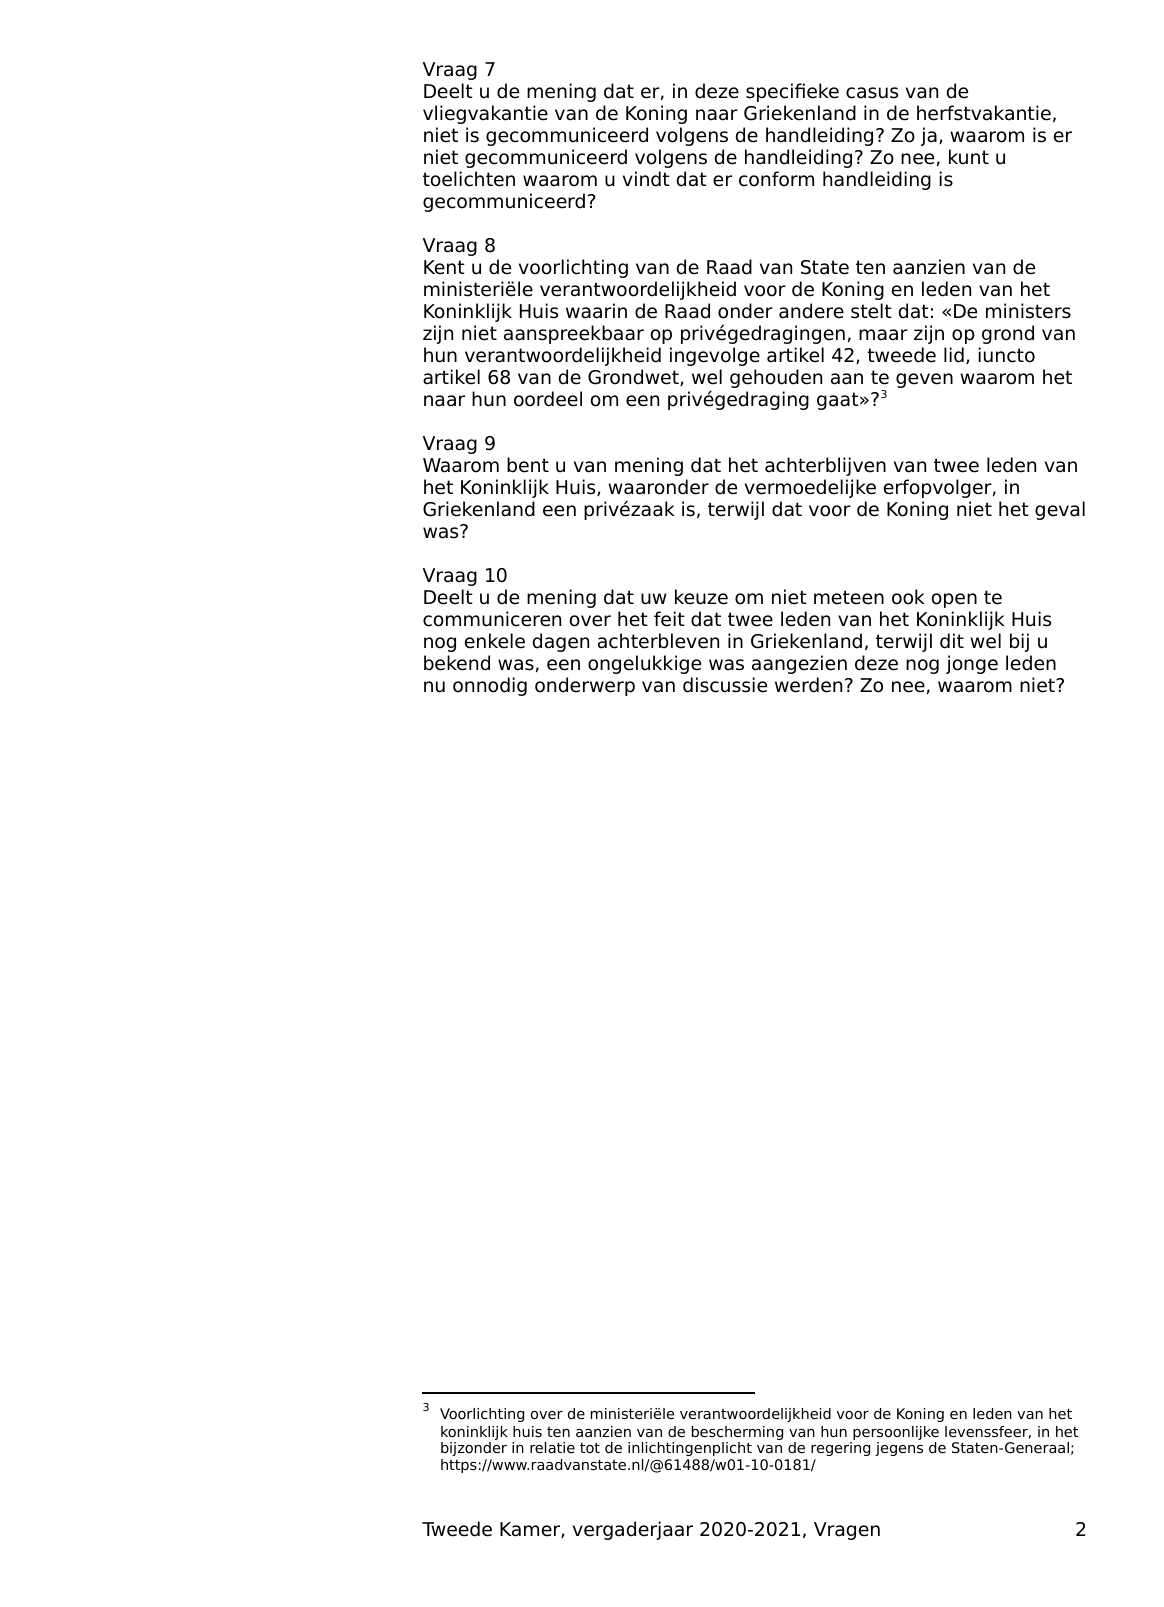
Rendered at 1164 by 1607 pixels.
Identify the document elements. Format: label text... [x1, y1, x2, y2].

text Deelt u de mening dat er, in deze specifieke casus van de vliegvakantie van de Koning naar Griekenland in de herfstvakantie, niet is gecommuniceerd volgens de handleiding? Zo ja, waarom is er niet gecommuniceerd volgens de handleiding? Zo nee, kunt u toelichten waarom u vindt dat er conform handleiding is gecommuniceerd? [422, 81, 1087, 213]
text Waarom bent u van mening dat het achterblijven van twee leden van het Koninklijk Huis, waaronder de vermoedelijke erfopvolger, in Griekenland een privézaak is, terwijl dat voor de Koning niet het geval was? [422, 455, 1087, 543]
text Voorlichting over de ministeriële verantwoordelijkheid voor de Koning en leden van het koninklijk huis ten aanzien van de bescherming van hun persoonlijke levenssfeer, in het bijzonder in relatie tot de inlichtingenplicht van de regering jegens de Staten-Generaal; https://www.raadvanstate.nl/@61488/w01-10-0181/ [422, 1402, 1087, 1474]
text Vraag 8 [422, 235, 1087, 257]
text Vraag 10 [422, 565, 1087, 587]
text Vraag 7 [422, 59, 1087, 81]
text Kent u de voorlichting van de Raad van State ten aanzien van de ministeriële verantwoordelijkheid voor de Koning en leden van het Koninklijk Huis waarin de Raad onder andere stelt dat: «De ministers zijn niet aanspreekbaar op privégedragingen, maar zijn op grond van hun verantwoordelijkheid ingevolge artikel 42, tweede lid, iuncto artikel 68 van de Grondwet, wel gehouden aan te geven waarom het naar hun oordeel om een privégedraging gaat»? [422, 257, 1087, 411]
text Vraag 9 [422, 433, 1087, 455]
text Deelt u de mening dat uw keuze om niet meteen ook open te communiceren over het feit dat twee leden van het Koninklijk Huis nog enkele dagen achterbleven in Griekenland, terwijl dit wel bij u bekend was, een ongelukkige was aangezien deze nog jonge leden nu onnodig onderwerp van discussie werden? Zo nee, waarom niet? [422, 587, 1087, 697]
